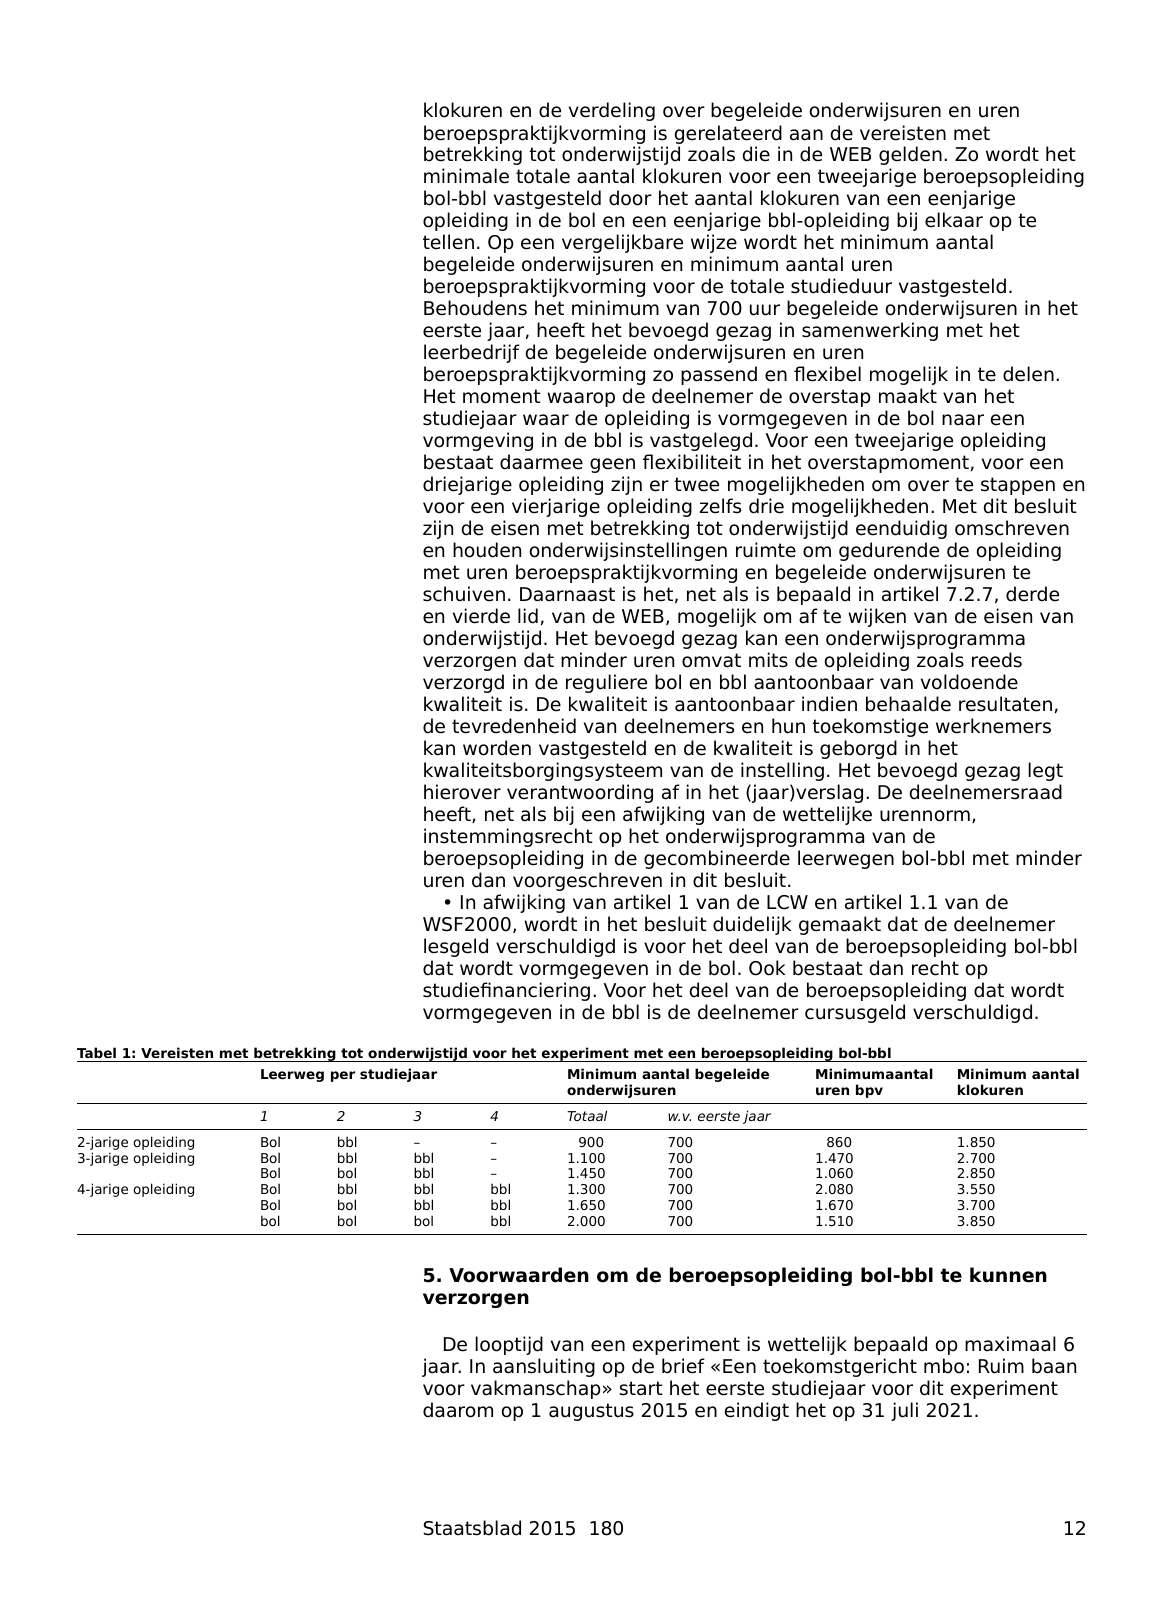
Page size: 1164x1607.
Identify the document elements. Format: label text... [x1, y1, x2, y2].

table_cell 1.670 [809, 1198, 951, 1213]
table_cell 4-jarige opleiding [77, 1182, 254, 1198]
table_cell 3-jarige opleiding [77, 1151, 254, 1166]
table_cell Bol [254, 1151, 331, 1166]
table_cell bbl [408, 1198, 484, 1213]
table_cell bbl [408, 1182, 484, 1198]
table_cell 700 [661, 1198, 809, 1213]
table_cell bbl [484, 1214, 561, 1234]
table_cell Minimumaantal uren bpv [809, 1062, 951, 1103]
table_cell bbl [484, 1182, 561, 1198]
table_cell [77, 1166, 254, 1182]
text klokuren en de verdeling over begeleide onderwijsuren en uren beroepspraktijkvorming is gerelateerd aan de vereisten met betrekking tot onderwijstijd zoals die in de WEB gelden. Zo wordt het minimale totale aantal klokuren voor een tweejarige beroepsopleiding bol-bbl vastgesteld door het aantal klokuren van een eenjarige opleiding in de bol en een eenjarige bbl-opleiding bij elkaar op te tellen. Op een vergelijkbare wijze wordt het minimum aantal begeleide onderwijsuren en minimum aantal uren beroepspraktijkvorming voor de totale studieduur vastgesteld. Behoudens het minimum van 700 uur begeleide onderwijsuren in het eerste jaar, heeft het bevoegd gezag in samenwerking met het leerbedrijf de begeleide onderwijsuren en uren beroepspraktijkvorming zo passend en flexibel mogelijk in te delen. Het moment waarop de deelnemer de overstap maakt van het studiejaar waar de opleiding is vormgegeven in de bol naar een vormgeving in de bbl is vastgelegd. Voor een tweejarige opleiding bestaat daarmee geen flexibiliteit in het overstapmoment, voor een driejarige opleiding zijn er twee mogelijkheden om over te stappen en voor een vierjarige opleiding zelfs drie mogelijkheden. Met dit besluit zijn de eisen met betrekking tot onderwijstijd eenduidig omschreven en houden onderwijsinstellingen ruimte om gedurende de opleiding met uren beroepspraktijkvorming en begeleide onderwijsuren te schuiven. Daarnaast is het, net als is bepaald in artikel 7.2.7, derde en vierde lid, van de WEB, mogelijk om af te wijken van de eisen van onderwijstijd. Het bevoegd gezag kan een onderwijsprogramma verzorgen dat minder uren omvat mits de opleiding zoals reeds verzorgd in de reguliere bol en bbl aantoonbaar van voldoende kwaliteit is. De kwaliteit is aantoonbaar indien behaalde resultaten, de tevredenheid van deelnemers en hun toekomstige werknemers kan worden vastgesteld en de kwaliteit is geborgd in het kwaliteitsborgingsysteem van de instelling. Het bevoegd gezag legt hierover verantwoording af in het (jaar)verslag. De deelnemersraad heeft, net als bij een afwijking van de wettelijke urennorm, instemmingsrecht op het onderwijsprogramma van de beroepsopleiding in de gecombineerde leerwegen bol-bbl met minder uren dan voorgeschreven in dit besluit. [422, 100, 1087, 892]
table_cell [77, 1214, 254, 1234]
table_cell 3 [408, 1104, 484, 1129]
table_cell 1.100 [561, 1151, 661, 1166]
table_header Tabel 1: Vereisten met betrekking tot onderwijstijd voor het experiment met een beroepsopleiding bol-bbl [77, 1045, 1087, 1061]
text • In afwijking van artikel 1 van de LCW en artikel 1.1 van de WSF2000, wordt in het besluit duidelijk gemaakt dat de deelnemer lesgeld verschuldigd is voor het deel van de beroepsopleiding bol-bbl dat wordt vormgegeven in de bol. Ook bestaat dan recht op studiefinanciering. Voor het deel van de beroepsopleiding dat wordt vormgegeven in de bbl is de deelnemer cursusgeld verschuldigd. [422, 892, 1087, 1023]
table_cell 2.850 [951, 1166, 1087, 1182]
table_cell bol [254, 1214, 331, 1234]
table_cell 2-jarige opleiding [77, 1130, 254, 1151]
table_cell Minimum aantal begeleide onderwijsuren [561, 1062, 809, 1103]
table_cell 2.080 [809, 1182, 951, 1198]
table_cell 3.700 [951, 1198, 1087, 1213]
table_cell bol [331, 1166, 407, 1182]
table_cell Bol [254, 1198, 331, 1213]
table_cell 700 [661, 1151, 809, 1166]
table_cell – [408, 1130, 484, 1151]
table_cell bol [408, 1214, 484, 1234]
table_cell [809, 1104, 951, 1129]
table_cell – [484, 1130, 561, 1151]
table_cell 860 [809, 1130, 951, 1151]
table_cell 3.850 [951, 1214, 1087, 1234]
table_cell [77, 1198, 254, 1213]
table_cell bbl [331, 1182, 407, 1198]
table_cell bbl [331, 1130, 407, 1151]
table_cell bbl [331, 1151, 407, 1166]
table_cell 700 [661, 1182, 809, 1198]
table_cell 700 [661, 1130, 809, 1151]
table_cell 4 [484, 1104, 561, 1129]
table_cell [951, 1104, 1087, 1129]
table_cell [77, 1062, 254, 1103]
table_cell 1 [254, 1104, 331, 1129]
table_cell bol [331, 1198, 407, 1213]
table_cell Totaal [561, 1104, 661, 1129]
table_cell 2.700 [951, 1151, 1087, 1166]
table_cell 1.470 [809, 1151, 951, 1166]
table_cell Bol [254, 1130, 331, 1151]
table_cell Minimum aantal klokuren [951, 1062, 1087, 1103]
table_cell 1.510 [809, 1214, 951, 1234]
table_cell bbl [408, 1166, 484, 1182]
table_cell 900 [561, 1130, 661, 1151]
table_cell – [484, 1151, 561, 1166]
table_cell 1.850 [951, 1130, 1087, 1151]
table_cell – [484, 1166, 561, 1182]
table_cell 1.450 [561, 1166, 661, 1182]
table_cell 700 [661, 1214, 809, 1234]
table_cell 1.060 [809, 1166, 951, 1182]
table_cell 2 [331, 1104, 407, 1129]
table_cell bbl [408, 1151, 484, 1166]
table_cell 3.550 [951, 1182, 1087, 1198]
table_cell 1.300 [561, 1182, 661, 1198]
table_cell 2.000 [561, 1214, 661, 1234]
subtitle 5. Voorwaarden om de beroepsopleiding bol-bbl te kunnen verzorgen [422, 1265, 1087, 1309]
table_cell 1.650 [561, 1198, 661, 1213]
table_cell Bol [254, 1182, 331, 1198]
text De looptijd van een experiment is wettelijk bepaald op maximaal 6 jaar. In aansluiting op de brief «Een toekomstgericht mbo: Ruim baan voor vakmanschap» start het eerste studiejaar voor dit experiment daarom op 1 augustus 2015 en eindigt het op 31 juli 2021. [422, 1334, 1087, 1422]
table_cell 700 [661, 1166, 809, 1182]
table_cell bol [331, 1214, 407, 1234]
table_cell bbl [484, 1198, 561, 1213]
table_cell Bol [254, 1166, 331, 1182]
table_cell Leerweg per studiejaar [254, 1062, 561, 1103]
table_cell w.v. eerste jaar [661, 1104, 809, 1129]
table_cell [77, 1104, 254, 1129]
